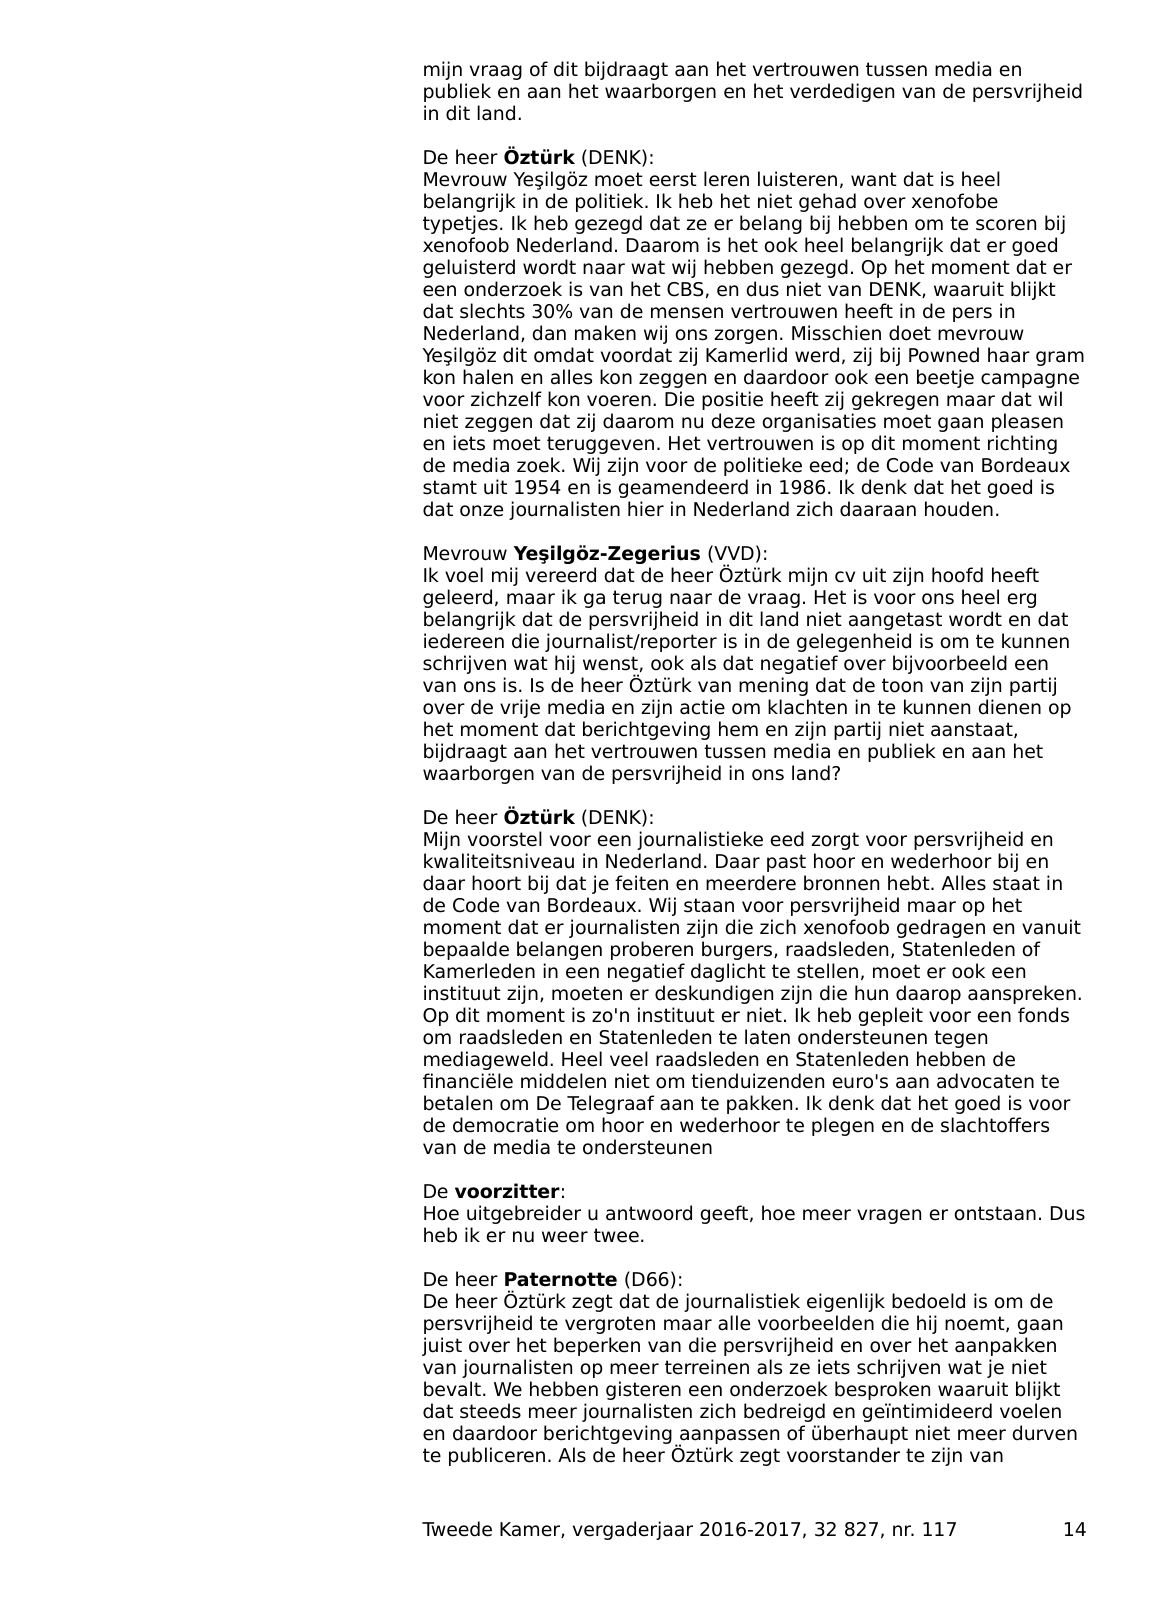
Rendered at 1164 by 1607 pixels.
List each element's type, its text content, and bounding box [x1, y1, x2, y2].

text Mevrouw Yeşilgöz-Zegerius (VVD): [422, 543, 1087, 565]
text De heer Öztürk (DENK): [422, 147, 1087, 169]
text mijn vraag of dit bijdraagt aan het vertrouwen tussen media en publiek en aan het waarborgen en het verdedigen van de persvrijheid in dit land. [422, 59, 1087, 125]
text Mijn voorstel voor een journalistieke eed zorgt voor persvrijheid en kwaliteitsniveau in Nederland. Daar past hoor en wederhoor bij en daar hoort bij dat je feiten en meerdere bronnen hebt. Alles staat in de Code van Bordeaux. Wij staan voor persvrijheid maar op het moment dat er journalisten zijn die zich xenofoob gedragen en vanuit bepaalde belangen proberen burgers, raadsleden, Statenleden of Kamerleden in een negatief daglicht te stellen, moet er ook een instituut zijn, moeten er deskundigen zijn die hun daarop aanspreken. Op dit moment is zo'n instituut er niet. Ik heb gepleit voor een fonds om raadsleden en Statenleden te laten ondersteunen tegen mediageweld. Heel veel raadsleden en Statenleden hebben de financiële middelen niet om tienduizenden euro's aan advocaten te betalen om De Telegraaf aan te pakken. Ik denk dat het goed is voor de democratie om hoor en wederhoor te plegen en de slachtoffers van de media te ondersteunen [422, 829, 1087, 1159]
text De voorzitter: [422, 1181, 1087, 1203]
text Mevrouw Yeşilgöz moet eerst leren luisteren, want dat is heel belangrijk in de politiek. Ik heb het niet gehad over xenofobe typetjes. Ik heb gezegd dat ze er belang bij hebben om te scoren bij xenofoob Nederland. Daarom is het ook heel belangrijk dat er goed geluisterd wordt naar wat wij hebben gezegd. Op het moment dat er een onderzoek is van het CBS, en dus niet van DENK, waaruit blijkt dat slechts 30% van de mensen vertrouwen heeft in de pers in Nederland, dan maken wij ons zorgen. Misschien doet mevrouw Yeşilgöz dit omdat voordat zij Kamerlid werd, zij bij Powned haar gram kon halen en alles kon zeggen en daardoor ook een beetje campagne voor zichzelf kon voeren. Die positie heeft zij gekregen maar dat wil niet zeggen dat zij daarom nu deze organisaties moet gaan pleasen en iets moet teruggeven. Het vertrouwen is op dit moment richting de media zoek. Wij zijn voor de politieke eed; de Code van Bordeaux stamt uit 1954 en is geamendeerd in 1986. Ik denk dat het goed is dat onze journalisten hier in Nederland zich daaraan houden. [422, 169, 1087, 521]
text De heer Öztürk zegt dat de journalistiek eigenlijk bedoeld is om de persvrijheid te vergroten maar alle voorbeelden die hij noemt, gaan juist over het beperken van die persvrijheid en over het aanpakken van journalisten op meer terreinen als ze iets schrijven wat je niet bevalt. We hebben gisteren een onderzoek besproken waaruit blijkt dat steeds meer journalisten zich bedreigd en geïntimideerd voelen en daardoor berichtgeving aanpassen of überhaupt niet meer durven te publiceren. Als de heer Öztürk zegt voorstander te zijn van [422, 1291, 1087, 1467]
text Hoe uitgebreider u antwoord geeft, hoe meer vragen er ontstaan. Dus heb ik er nu weer twee. [422, 1203, 1087, 1247]
text Ik voel mij vereerd dat de heer Öztürk mijn cv uit zijn hoofd heeft geleerd, maar ik ga terug naar de vraag. Het is voor ons heel erg belangrijk dat de persvrijheid in dit land niet aangetast wordt en dat iedereen die journalist/reporter is in de gelegenheid is om te kunnen schrijven wat hij wenst, ook als dat negatief over bijvoorbeeld een van ons is. Is de heer Öztürk van mening dat de toon van zijn partij over de vrije media en zijn actie om klachten in te kunnen dienen op het moment dat berichtgeving hem en zijn partij niet aanstaat, bijdraagt aan het vertrouwen tussen media en publiek en aan het waarborgen van de persvrijheid in ons land? [422, 565, 1087, 785]
text De heer Öztürk (DENK): [422, 807, 1087, 829]
text De heer Paternotte (D66): [422, 1269, 1087, 1291]
